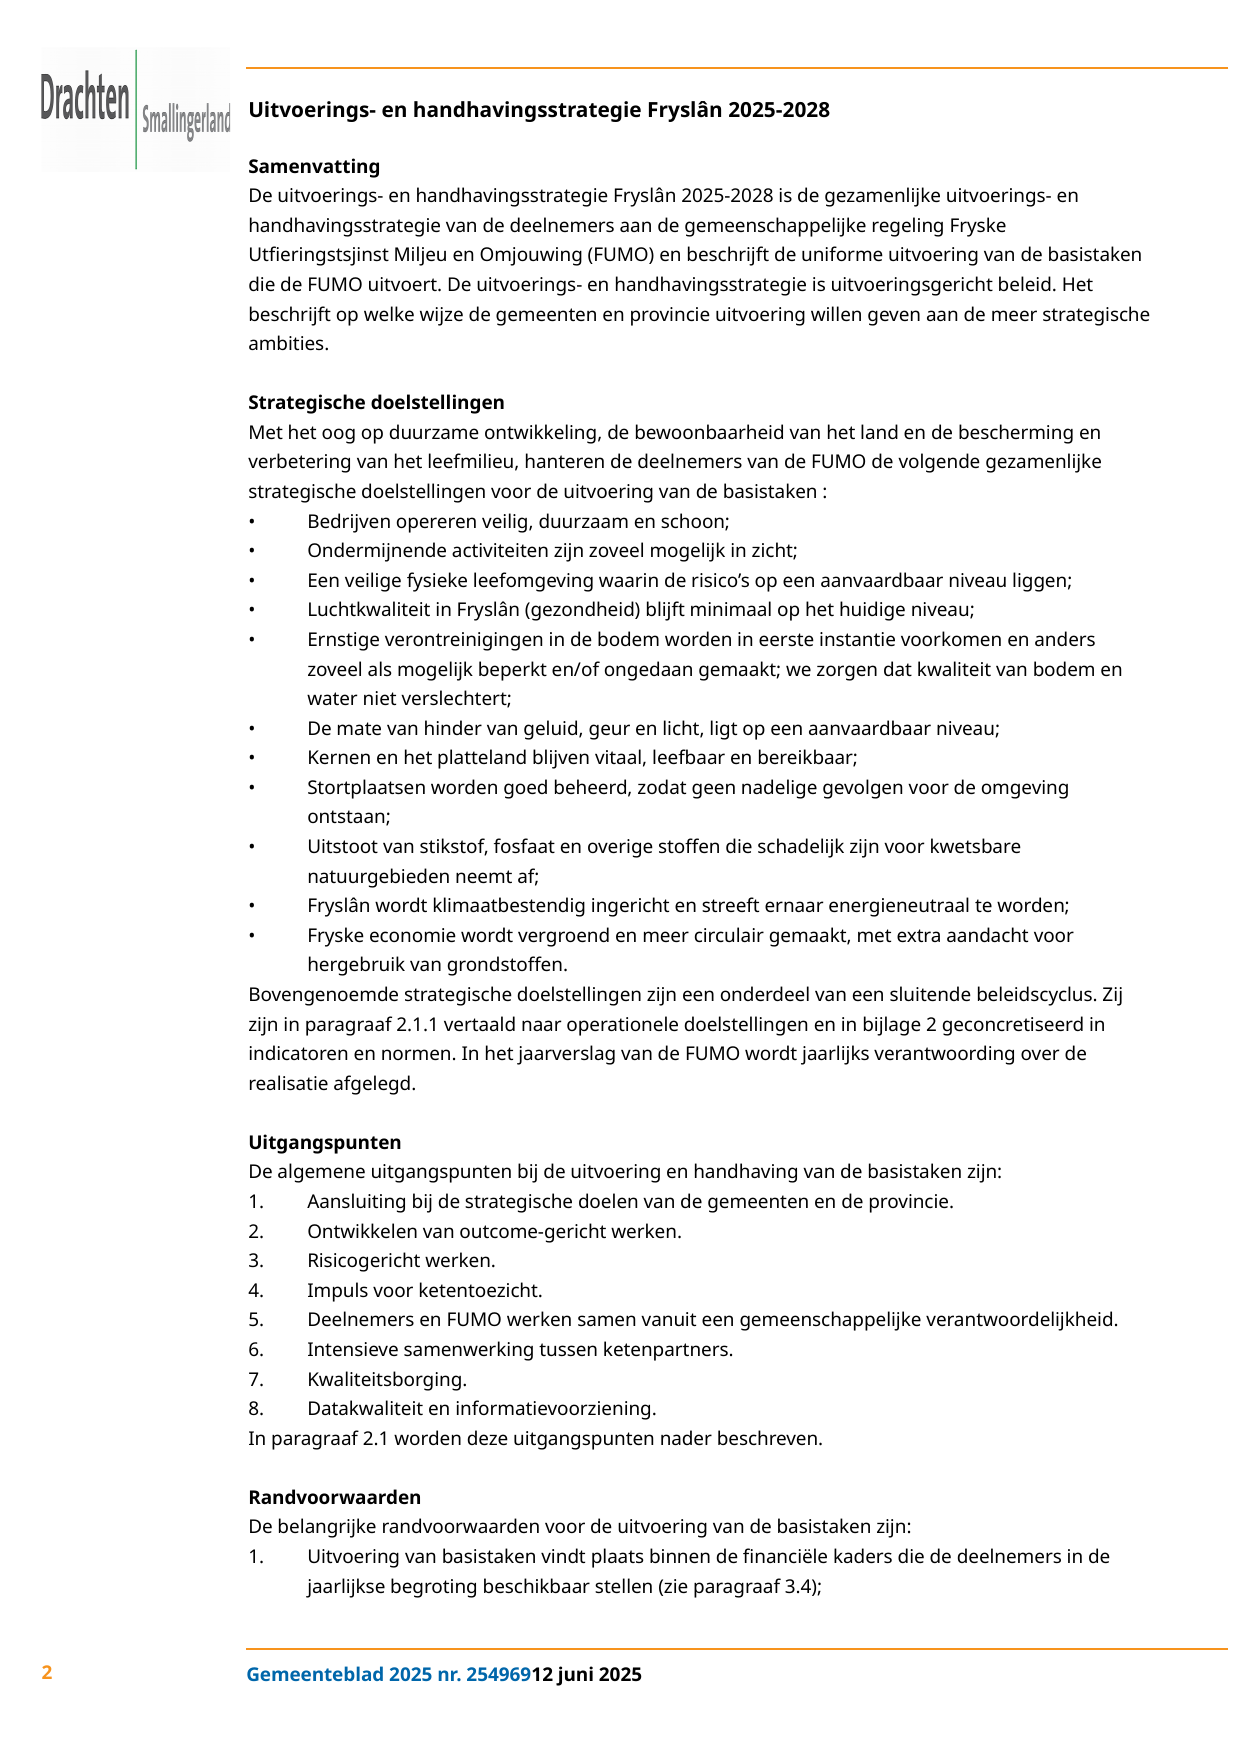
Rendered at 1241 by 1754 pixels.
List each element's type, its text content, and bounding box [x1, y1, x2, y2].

list Uitstoot van stikstof, fosfaat en overige stoffen die schadelijk zijn voor kwetsbare natuurgebieden neemt af; [248, 833, 1152, 889]
list Een veilige fysieke leefomgeving waarin de risico’s op een aanvaardbaar niveau liggen; [248, 567, 1152, 593]
list Fryske economie wordt vergroend en meer circulair gemaakt, met extra aandacht voor hergebruik van grondstoffen. [248, 922, 1152, 977]
list Deelnemers en FUMO werken samen vanuit een gemeenschappelijke verantwoordelijkheid. [248, 1307, 1152, 1332]
text De belangrijke randvoorwaarden voor de uitvoering van de basistaken zijn: [248, 1514, 1152, 1539]
list Luchtkwaliteit in Fryslân (gezondheid) blijft minimaal op het huidige niveau; [248, 597, 1152, 622]
picture [41, 47, 231, 172]
text Strategische doelstellingen [248, 389, 1152, 415]
text De algemene uitgangspunten bij de uitvoering en handhaving van de basistaken zijn: [248, 1159, 1152, 1184]
text Uitgangspunten [248, 1129, 1152, 1155]
text De uitvoerings- en handhavingsstrategie Fryslân 2025-2028 is de gezamenlijke uitvoerings- en handhavingsstrategie van de deelnemers aan de gemeenschappelijke regeling Fryske Utfieringstsjinst Miljeu en Omjouwing (FUMO) en beschrijft de uniforme uitvoering van de basistaken die de FUMO uitvoert. De uitvoerings- en handhavingsstrategie is uitvoeringsgericht beleid. Het beschrijft op welke wijze de gemeenten en provincie uitvoering willen geven aan de meer strategische ambities. [248, 182, 1152, 356]
list Fryslân wordt klimaatbestendig ingericht en streeft ernaar energieneutraal te worden; [248, 892, 1152, 918]
text Samenvatting [248, 153, 1152, 179]
list Uitvoering van basistaken vindt plaats binnen de financiële kaders die de deelnemers in de jaarlijkse begroting beschikbaar stellen (zie paragraaf 3.4); [248, 1543, 1152, 1599]
list Impuls voor ketentoezicht. [248, 1277, 1152, 1303]
list Datakwaliteit en informatievoorziening. [248, 1395, 1152, 1421]
list Ondermijnende activiteiten zijn zoveel mogelijk in zicht; [248, 537, 1152, 563]
list Ontwikkelen van outcome-gericht werken. [248, 1218, 1152, 1244]
text Uitvoerings- en handhavingsstrategie Fryslân 2025-2028 [248, 95, 1152, 123]
list Kwaliteitsborging. [248, 1366, 1152, 1392]
list Ernstige verontreinigingen in de bodem worden in eerste instantie voorkomen en anders zoveel als mogelijk beperkt en/of ongedaan gemaakt; we zorgen dat kwaliteit van bodem en water niet verslechtert; [248, 626, 1152, 711]
text Bovengenoemde strategische doelstellingen zijn een onderdeel van een sluitende beleidscyclus. Zij zijn in paragraaf 2.1.1 vertaald naar operationele doelstellingen en in bijlage 2 geconcretiseerd in indicatoren en normen. In het jaarverslag van de FUMO wordt jaarlijks verantwoording over de realisatie afgelegd. [248, 981, 1152, 1096]
text Randvoorwaarden [248, 1484, 1152, 1510]
list Aansluiting bij de strategische doelen van de gemeenten en de provincie. [248, 1188, 1152, 1214]
text Met het oog op duurzame ontwikkeling, de bewoonbaarheid van het land en de bescherming en verbetering van het leefmilieu, hanteren de deelnemers van de FUMO de volgende gezamenlijke strategische doelstellingen voor de uitvoering van de basistaken : [248, 419, 1152, 504]
list Stortplaatsen worden goed beheerd, zodat geen nadelige gevolgen voor de omgeving ontstaan; [248, 774, 1152, 829]
list Risicogericht werken. [248, 1247, 1152, 1273]
list Intensieve samenwerking tussen ketenpartners. [248, 1336, 1152, 1362]
text In paragraaf 2.1 worden deze uitgangspunten nader beschreven. [248, 1425, 1152, 1451]
list Bedrijven opereren veilig, duurzaam en schoon; [248, 508, 1152, 534]
list Kernen en het platteland blijven vitaal, leefbaar en bereikbaar; [248, 744, 1152, 770]
list De mate van hinder van geluid, geur en licht, ligt op een aanvaardbaar niveau; [248, 715, 1152, 741]
